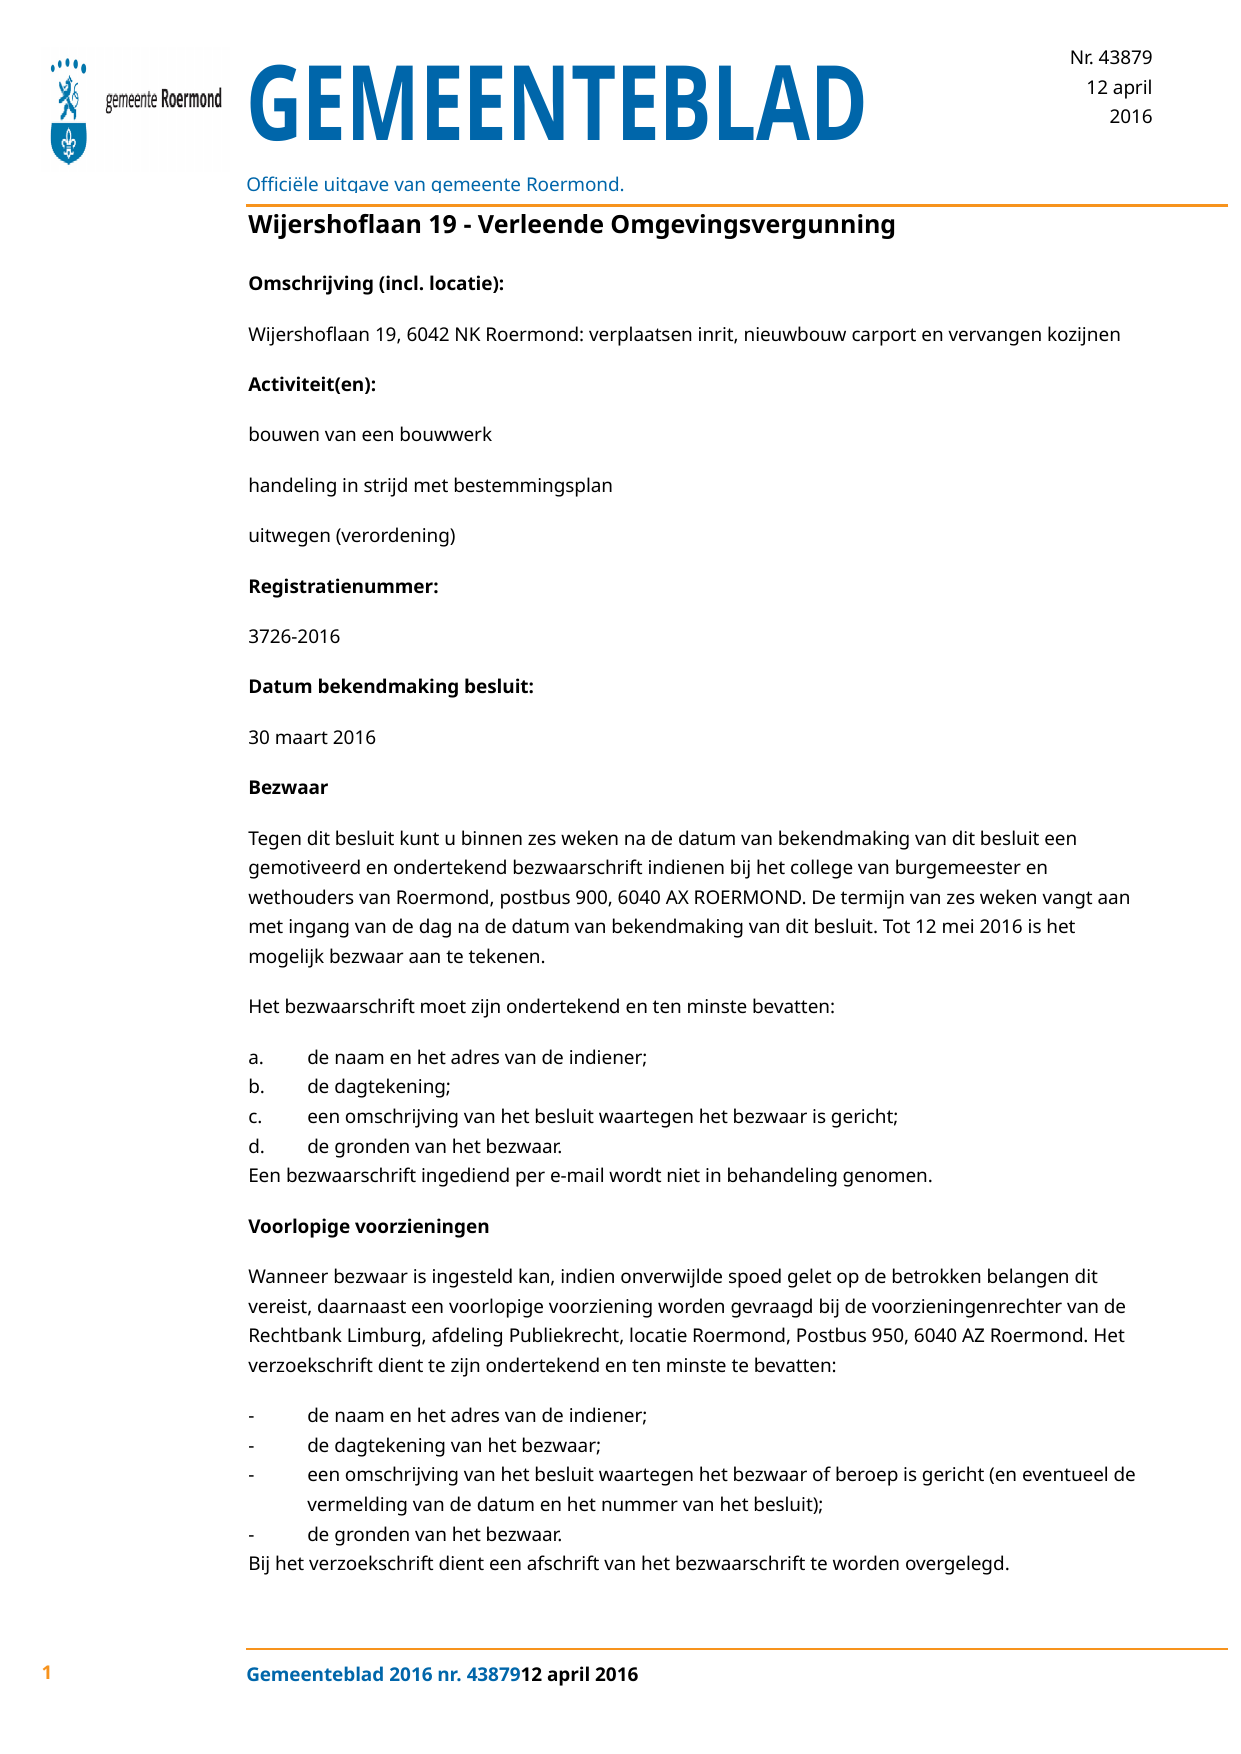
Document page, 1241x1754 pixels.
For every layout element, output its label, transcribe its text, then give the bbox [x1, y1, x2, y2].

text bouwen van een bouwwerk [248, 422, 1152, 447]
text Een bezwaarschrift ingediend per e-mail wordt niet in behandeling genomen. [248, 1162, 1152, 1188]
list een omschrijving van het besluit waartegen het bezwaar of beroep is gericht (en eventueel de vermelding van de datum en het nummer van het besluit); [248, 1462, 1152, 1517]
text Registratienummer: [248, 573, 1152, 598]
list de dagtekening van het bezwaar; [248, 1432, 1152, 1458]
list de dagtekening; [248, 1074, 1152, 1099]
text Bij het verzoekschrift dient een afschrift van het bezwaarschrift te worden overgelegd. [248, 1550, 1152, 1576]
text Het bezwaarschrift moet zijn ondertekend en ten minste bevatten: [248, 994, 1152, 1019]
text uitwegen (verordening) [248, 522, 1152, 548]
picture [41, 47, 231, 172]
list de naam en het adres van de indiener; [248, 1402, 1152, 1428]
list de gronden van het bezwaar. [248, 1133, 1152, 1158]
text 3726-2016 [248, 623, 1152, 649]
text 30 maart 2016 [248, 724, 1152, 750]
text Wanneer bezwaar is ingesteld kan, indien onverwijlde spoed gelet op de betrokken belangen dit vereist, daarnaast een voorlopige voorziening worden gevraagd bij de voorzieningenrechter van de Rechtbank Limburg, afdeling Publiekrecht, locatie Roermond, Postbus 950, 6040 AZ Roermond. Het verzoekschrift dient te zijn ondertekend en ten minste te bevatten: [248, 1263, 1152, 1378]
text Datum bekendmaking besluit: [248, 674, 1152, 699]
list de gronden van het bezwaar. [248, 1521, 1152, 1546]
text Omschrijving (incl. locatie): [248, 270, 1152, 296]
list een omschrijving van het besluit waartegen het bezwaar is gericht; [248, 1103, 1152, 1129]
text handeling in strijd met bestemmingsplan [248, 472, 1152, 498]
text Bezwaar [248, 774, 1152, 800]
text Voorlopige voorzieningen [248, 1213, 1152, 1238]
text Activiteit(en): [248, 371, 1152, 397]
text Wijershoflaan 19 - Verleende Omgevingsvergunning [248, 207, 1152, 241]
text Wijershoflaan 19, 6042 NK Roermond: verplaatsen inrit, nieuwbouw carport en vervangen kozijnen [248, 321, 1152, 346]
list de naam en het adres van de indiener; [248, 1044, 1152, 1070]
text Tegen dit besluit kunt u binnen zes weken na de datum van bekendmaking van dit besluit een gemotiveerd en ondertekend bezwaarschrift indienen bij het college van burgemeester en wethouders van Roermond, postbus 900, 6040 AX ROERMOND. De termijn van zes weken vangt aan met ingang van de dag na de datum van bekendmaking van dit besluit. Tot 12 mei 2016 is het mogelijk bezwaar aan te tekenen. [248, 825, 1152, 969]
